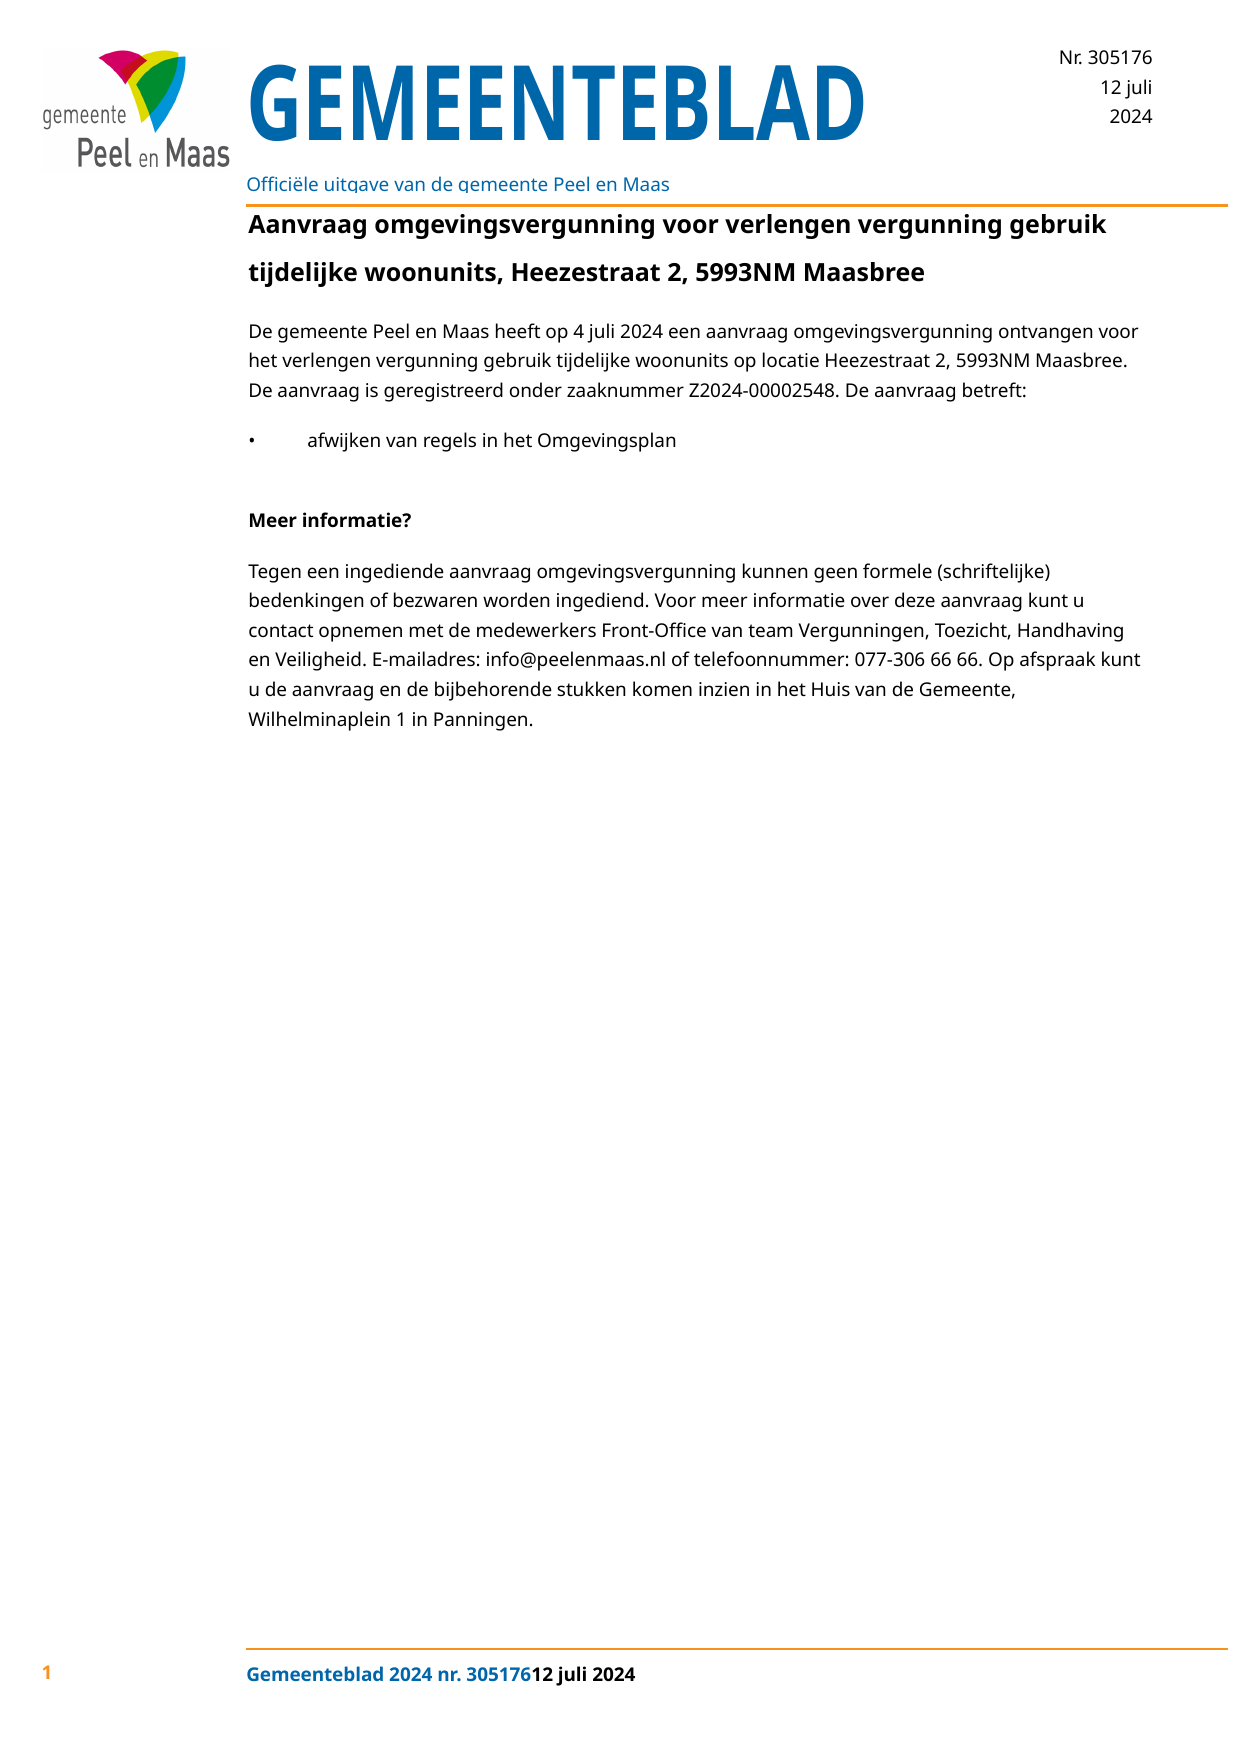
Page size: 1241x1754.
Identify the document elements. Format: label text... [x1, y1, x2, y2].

text Aanvraag omgevingsvergunning voor verlengen vergunning gebruik tijdelijke woonunits, Heezestraat 2, 5993NM Maasbree [248, 207, 1152, 288]
text Tegen een ingediende aanvraag omgevingsvergunning kunnen geen formele (schriftelijke) bedenkingen of bezwaren worden ingediend. Voor meer informatie over deze aanvraag kunt u contact opnemen met de medewerkers Front-Office van team Vergunningen, Toezicht, Handhaving en Veiligheid. E-mailadres: info@peelenmaas.nl of telefoonnummer: 077-306 66 66. Op afspraak kunt u de aanvraag en de bijbehorende stukken komen inzien in het Huis van de Gemeente, Wilhelminaplein 1 in Panningen. [248, 558, 1152, 732]
text De gemeente Peel en Maas heeft op 4 juli 2024 een aanvraag omgevingsvergunning ontvangen voor het verlengen vergunning gebruik tijdelijke woonunits op locatie Heezestraat 2, 5993NM Maasbree. De aanvraag is geregistreerd onder zaaknummer Z2024-00002548. De aanvraag betreft: [248, 318, 1152, 403]
text Meer informatie? [248, 507, 1152, 533]
picture [41, 47, 231, 172]
list afwijken van regels in het Omgevingsplan [248, 427, 1152, 453]
